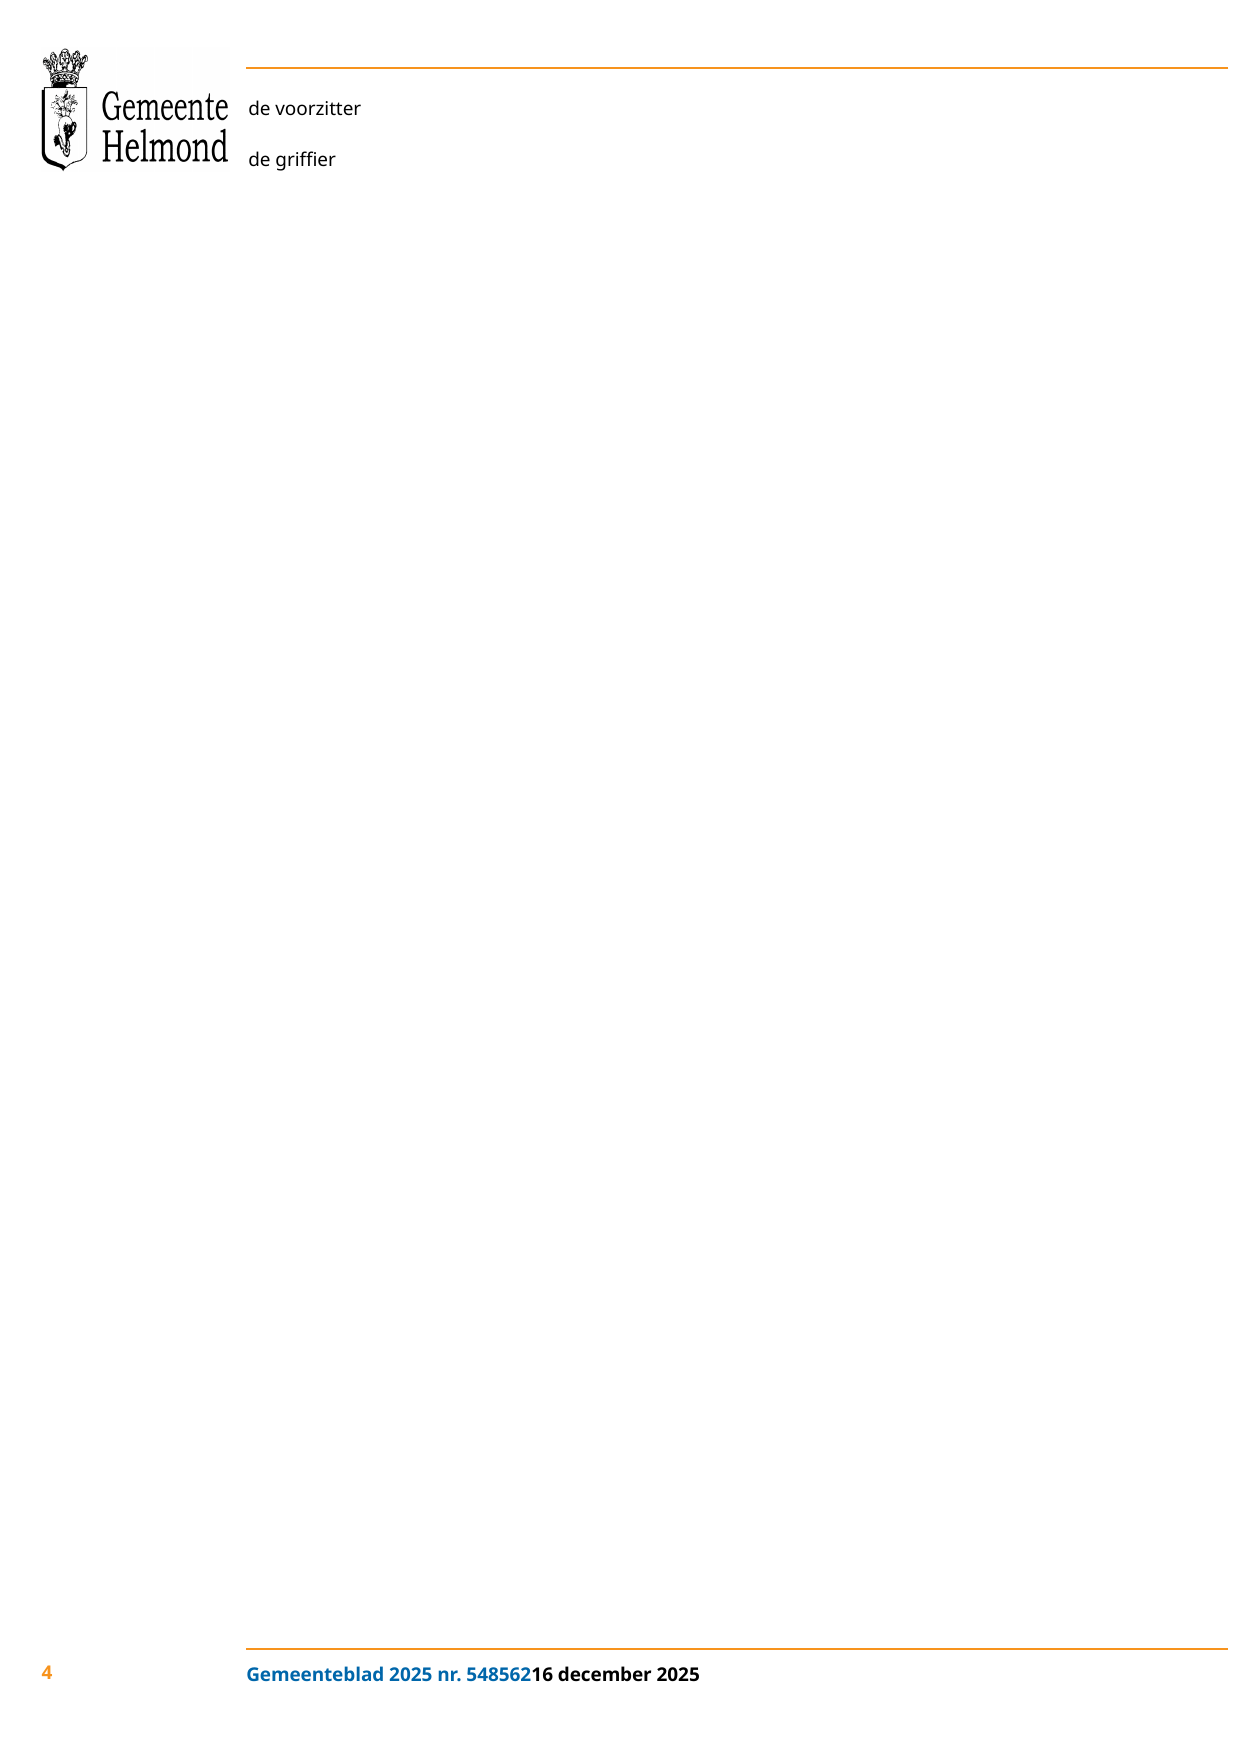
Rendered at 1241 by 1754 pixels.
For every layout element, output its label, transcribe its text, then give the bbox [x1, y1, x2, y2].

text de voorzitter [248, 95, 1152, 121]
text de griffier [248, 146, 1152, 172]
picture [41, 47, 231, 172]
